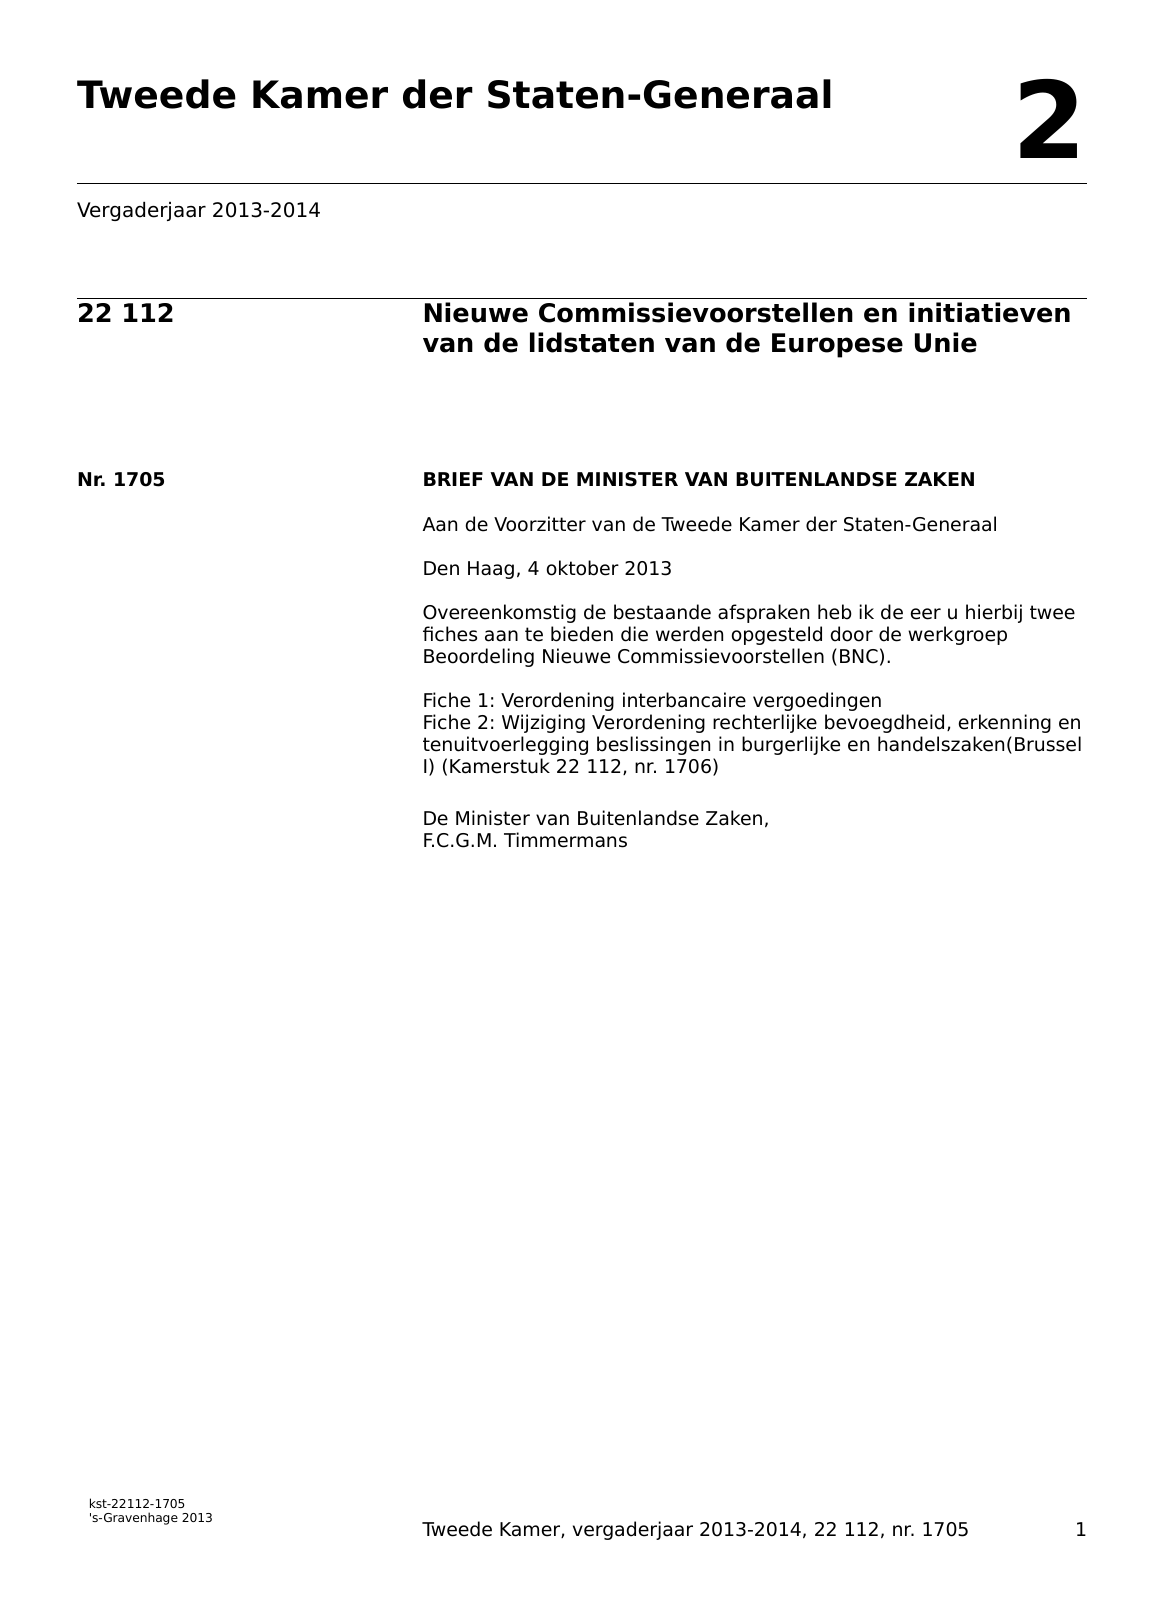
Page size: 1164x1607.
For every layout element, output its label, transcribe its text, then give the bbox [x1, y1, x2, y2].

subtitle 22 112 Nieuwe Commissievoorstellen en initiatieven van de lidstaten van de Europese Unie [77, 299, 1087, 358]
subtitle Nr. 1705 BRIEF VAN DE MINISTER VAN BUITENLANDSE ZAKEN [77, 469, 1087, 491]
text Aan de Voorzitter van de Tweede Kamer der Staten-Generaal [422, 513, 1087, 536]
text De Minister van Buitenlandse Zaken, F.C.G.M. Timmermans [422, 808, 1087, 852]
text Fiche 1: Verordening interbancaire vergoedingen [422, 690, 1087, 712]
text Fiche 2: Wijziging Verordening rechterlijke bevoegdheid, erkenning en tenuitvoerlegging beslissingen in burgerlijke en handelszaken(Brussel I) (Kamerstuk 22 112, nr. 1706) [422, 712, 1087, 778]
table_header 2 [886, 59, 1087, 183]
text Den Haag, 4 oktober 2013 [422, 558, 1087, 580]
text kst-22112-1705 [88, 1497, 323, 1511]
table_cell Vergaderjaar 2013-2014 [77, 184, 1087, 298]
table_header Tweede Kamer der Staten-Generaal [77, 59, 886, 183]
text 's-Gravenhage 2013 [88, 1511, 323, 1525]
text Overeenkomstig de bestaande afspraken heb ik de eer u hierbij twee fiches aan te bieden die werden opgesteld door de werkgroep Beoordeling Nieuwe Commissievoorstellen (BNC). [422, 602, 1087, 668]
